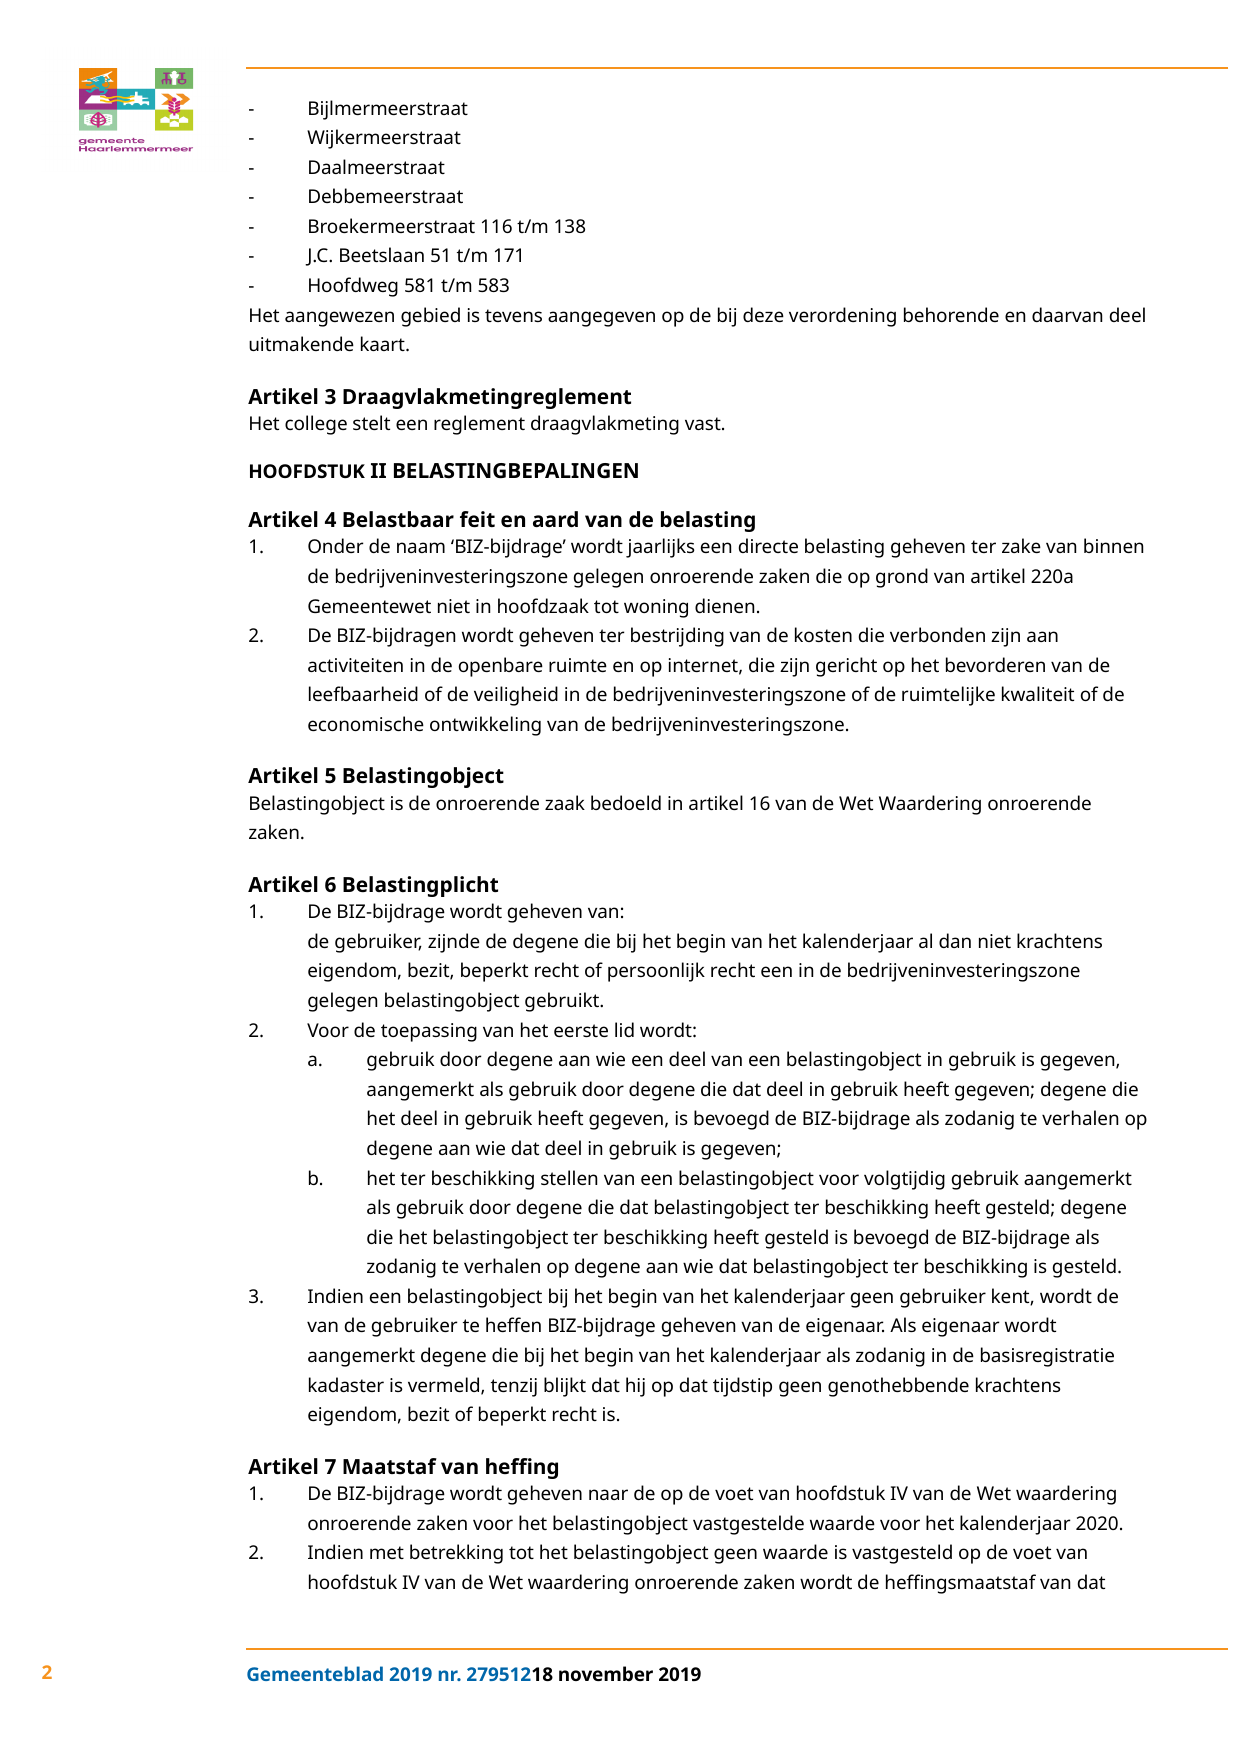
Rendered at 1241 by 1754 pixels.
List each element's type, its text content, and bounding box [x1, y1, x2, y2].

list Bijlmermeerstraat [248, 95, 1152, 121]
list Daalmeerstraat [248, 154, 1152, 180]
list Hoofdweg 581 t/m 583 [248, 272, 1152, 298]
list het ter beschikking stellen van een belastingobject voor volgtijdig gebruik aangemerkt als gebruik door degene die dat belastingobject ter beschikking heeft gesteld; degene die het belastingobject ter beschikking heeft gesteld is bevoegd de BIZ-bijdrage als zodanig te verhalen op degene aan wie dat belastingobject ter beschikking is gesteld. [307, 1165, 1152, 1279]
text Artikel 3 Draagvlakmetingreglement [248, 382, 1152, 410]
list J.C. Beetslaan 51 t/m 171 [248, 243, 1152, 268]
list Broekermeerstraat 116 t/m 138 [248, 213, 1152, 239]
list De BIZ-bijdragen wordt geheven ter bestrijding van de kosten die verbonden zijn aan activiteiten in de openbare ruimte en op internet, die zijn gericht op het bevorderen van de leefbaarheid of de veiligheid in de bedrijveninvesteringszone of de ruimtelijke kwaliteit of de economische ontwikkeling van de bedrijveninvesteringszone. [248, 622, 1152, 737]
text Artikel 7 Maatstaf van heffing [248, 1452, 1152, 1480]
list Indien met betrekking tot het belastingobject geen waarde is vastgesteld op de voet van hoofdstuk IV van de Wet waardering onroerende zaken wordt de heffingsmaatstaf van dat [248, 1539, 1152, 1595]
text Het aangewezen gebied is tevens aangegeven op de bij deze verordening behorende en daarvan deel uitmakende kaart. [248, 302, 1152, 357]
text HOOFDSTUK II BELASTINGBEPALINGEN [248, 456, 1152, 484]
text Artikel 4 Belastbaar feit en aard van de belasting [248, 505, 1152, 534]
text Belastingobject is de onroerende zaak bedoeld in artikel 16 van de Wet Waardering onroerende zaken. [248, 790, 1152, 845]
list Wijkermeerstraat [248, 124, 1152, 150]
list Onder de naam ‘BIZ-bijdrage’ wordt jaarlijks een directe belasting geheven ter zake van binnen de bedrijveninvesteringszone gelegen onroerende zaken die op grond van artikel 220a Gemeentewet niet in hoofdzaak tot woning dienen. [248, 534, 1152, 618]
list gebruik door degene aan wie een deel van een belastingobject in gebruik is gegeven, aangemerkt als gebruik door degene die dat deel in gebruik heeft gegeven; degene die het deel in gebruik heeft gegeven, is bevoegd de BIZ-bijdrage als zodanig te verhalen op degene aan wie dat deel in gebruik is gegeven; [307, 1046, 1152, 1161]
text Artikel 5 Belastingobject [248, 762, 1152, 790]
list De BIZ-bijdrage wordt geheven naar de op de voet van hoofdstuk IV van de Wet waardering onroerende zaken voor het belastingobject vastgestelde waarde voor het kalenderjaar 2020. [248, 1480, 1152, 1536]
picture [41, 47, 231, 172]
list Voor de toepassing van het eerste lid wordt: [248, 1017, 1152, 1042]
list Indien een belastingobject bij het begin van het kalenderjaar geen gebruiker kent, wordt de van de gebruiker te heffen BIZ-bijdrage geheven van de eigenaar. Als eigenaar wordt aangemerkt degene die bij het begin van het kalenderjaar als zodanig in de basisregistratie kadaster is vermeld, tenzij blijkt dat hij op dat tijdstip geen genothebbende krachtens eigendom, bezit of beperkt recht is. [248, 1283, 1152, 1427]
list Debbemeerstraat [248, 183, 1152, 209]
list De BIZ-bijdrage wordt geheven van: [248, 898, 1152, 924]
text Artikel 6 Belastingplicht [248, 870, 1152, 898]
text Het college stelt een reglement draagvlakmeting vast. [248, 410, 1152, 436]
list de gebruiker, zijnde de degene die bij het begin van het kalenderjaar al dan niet krachtens eigendom, bezit, beperkt recht of persoonlijk recht een in de bedrijveninvesteringszone gelegen belastingobject gebruikt. [248, 928, 1152, 1013]
